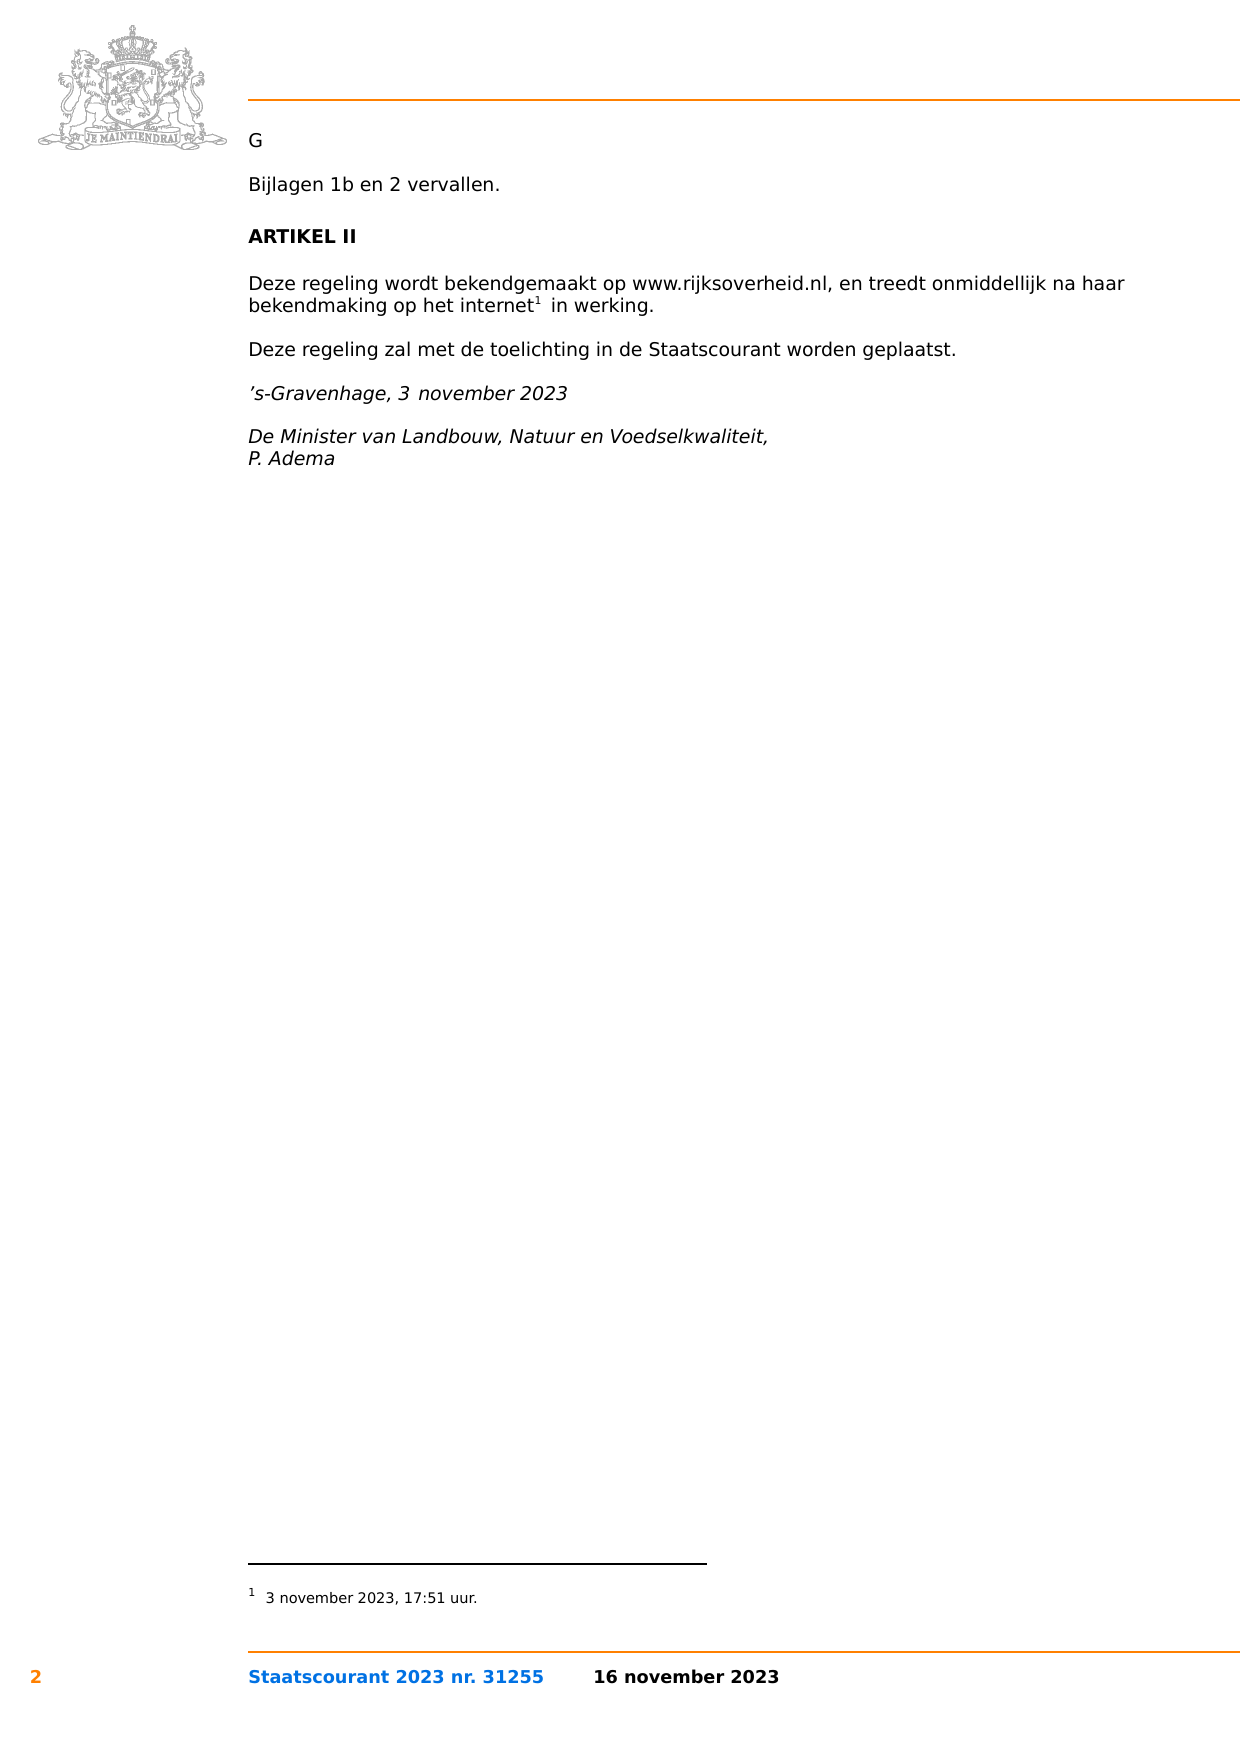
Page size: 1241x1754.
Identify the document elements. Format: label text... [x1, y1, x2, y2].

text Deze regeling zal met de toelichting in de Staatscourant worden geplaatst. [248, 338, 1163, 361]
text G [248, 130, 1163, 152]
text De Minister van Landbouw, Natuur en Voedselkwaliteit, P. Adema [248, 426, 1163, 470]
text 3 november 2023, 17:51 uur. [248, 1586, 1163, 1608]
subtitle ARTIKEL II [248, 226, 1163, 248]
text Deze regeling wordt bekendgemaakt op www.rijksoverheid.nl, en treedt onmiddellijk na haar bekendmaking op het internet in werking. [248, 273, 1163, 317]
picture [38, 25, 227, 150]
text Bijlagen 1b en 2 vervallen. [248, 174, 1163, 196]
text ’s-Gravenhage, 3 november 2023 [248, 382, 1163, 404]
